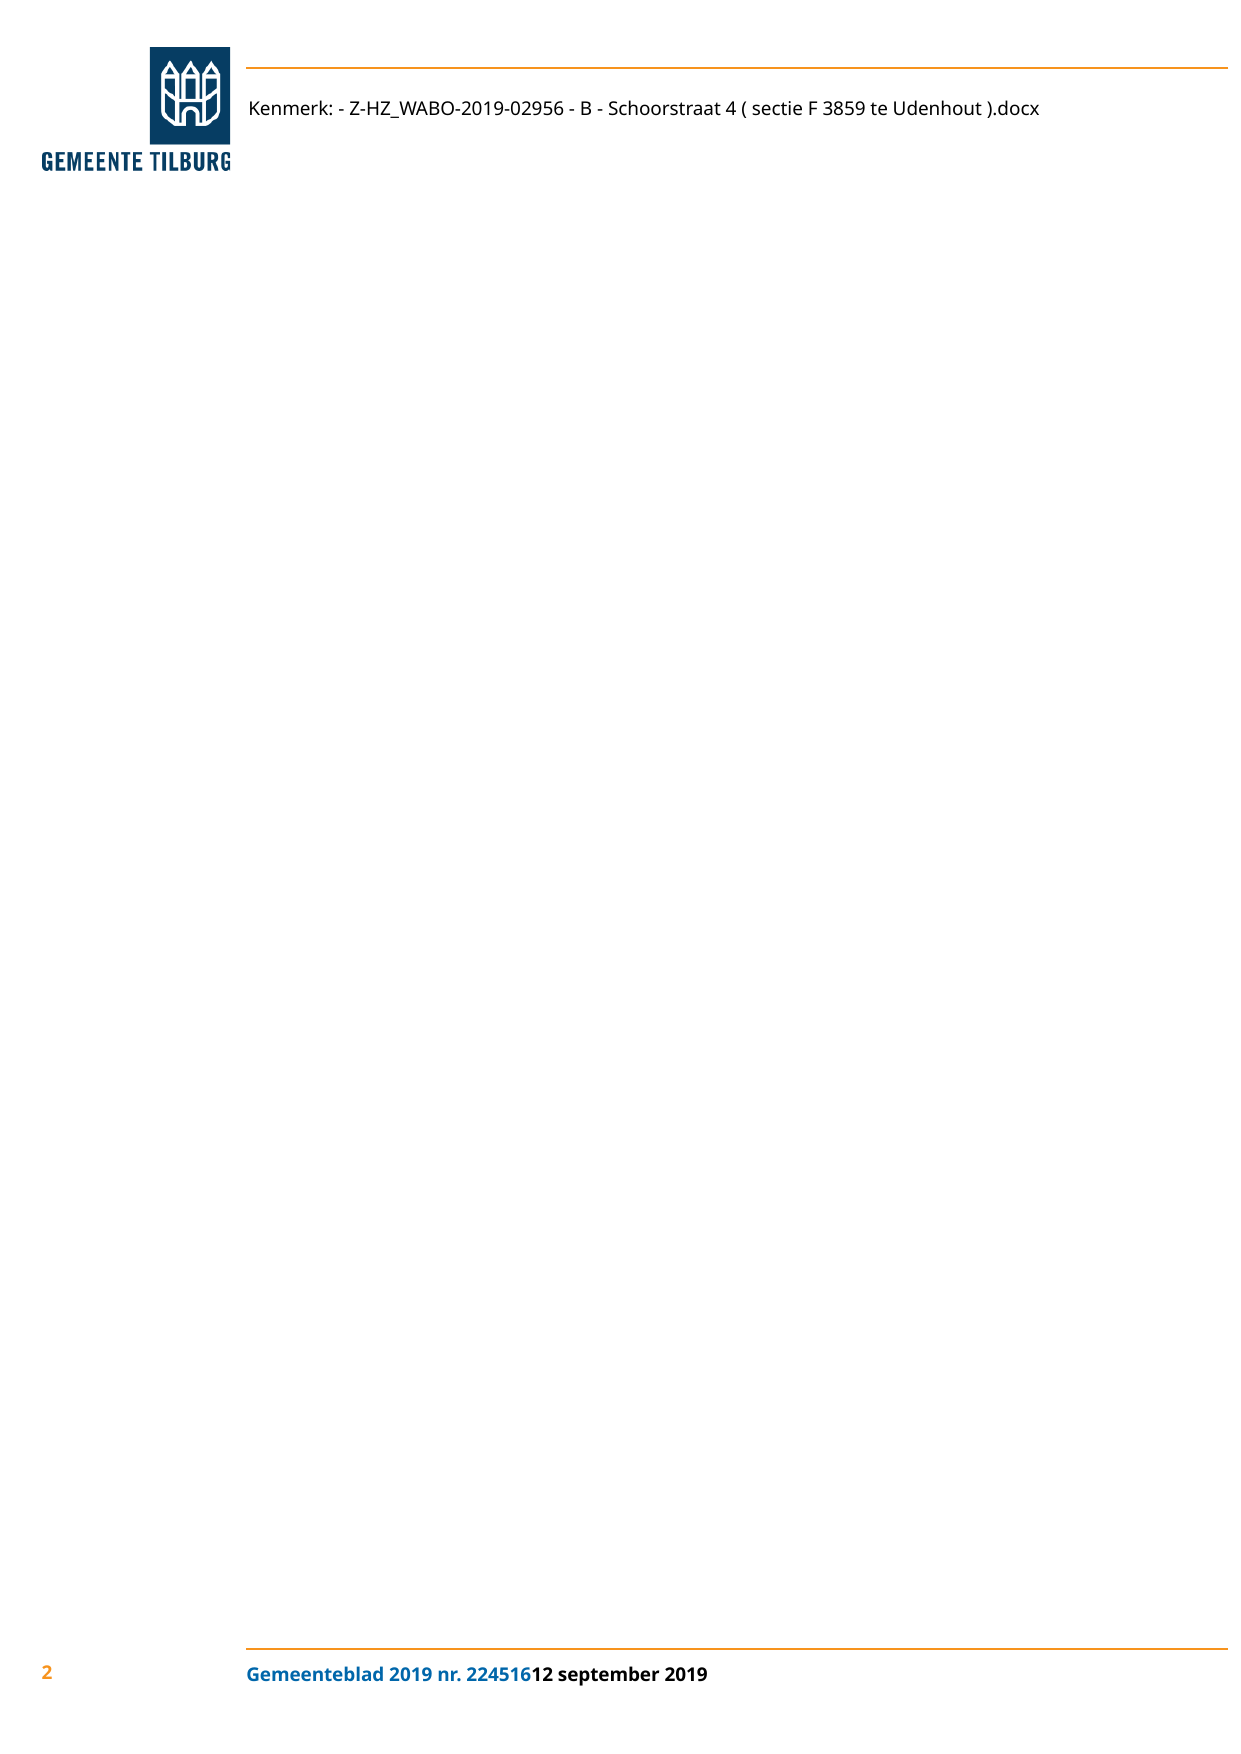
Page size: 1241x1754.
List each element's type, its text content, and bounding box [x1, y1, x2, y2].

picture [41, 47, 231, 172]
text Kenmerk: - Z-HZ_WABO-2019-02956 - B - Schoorstraat 4 ( sectie F 3859 te Udenhout ).docx [248, 95, 1152, 121]
